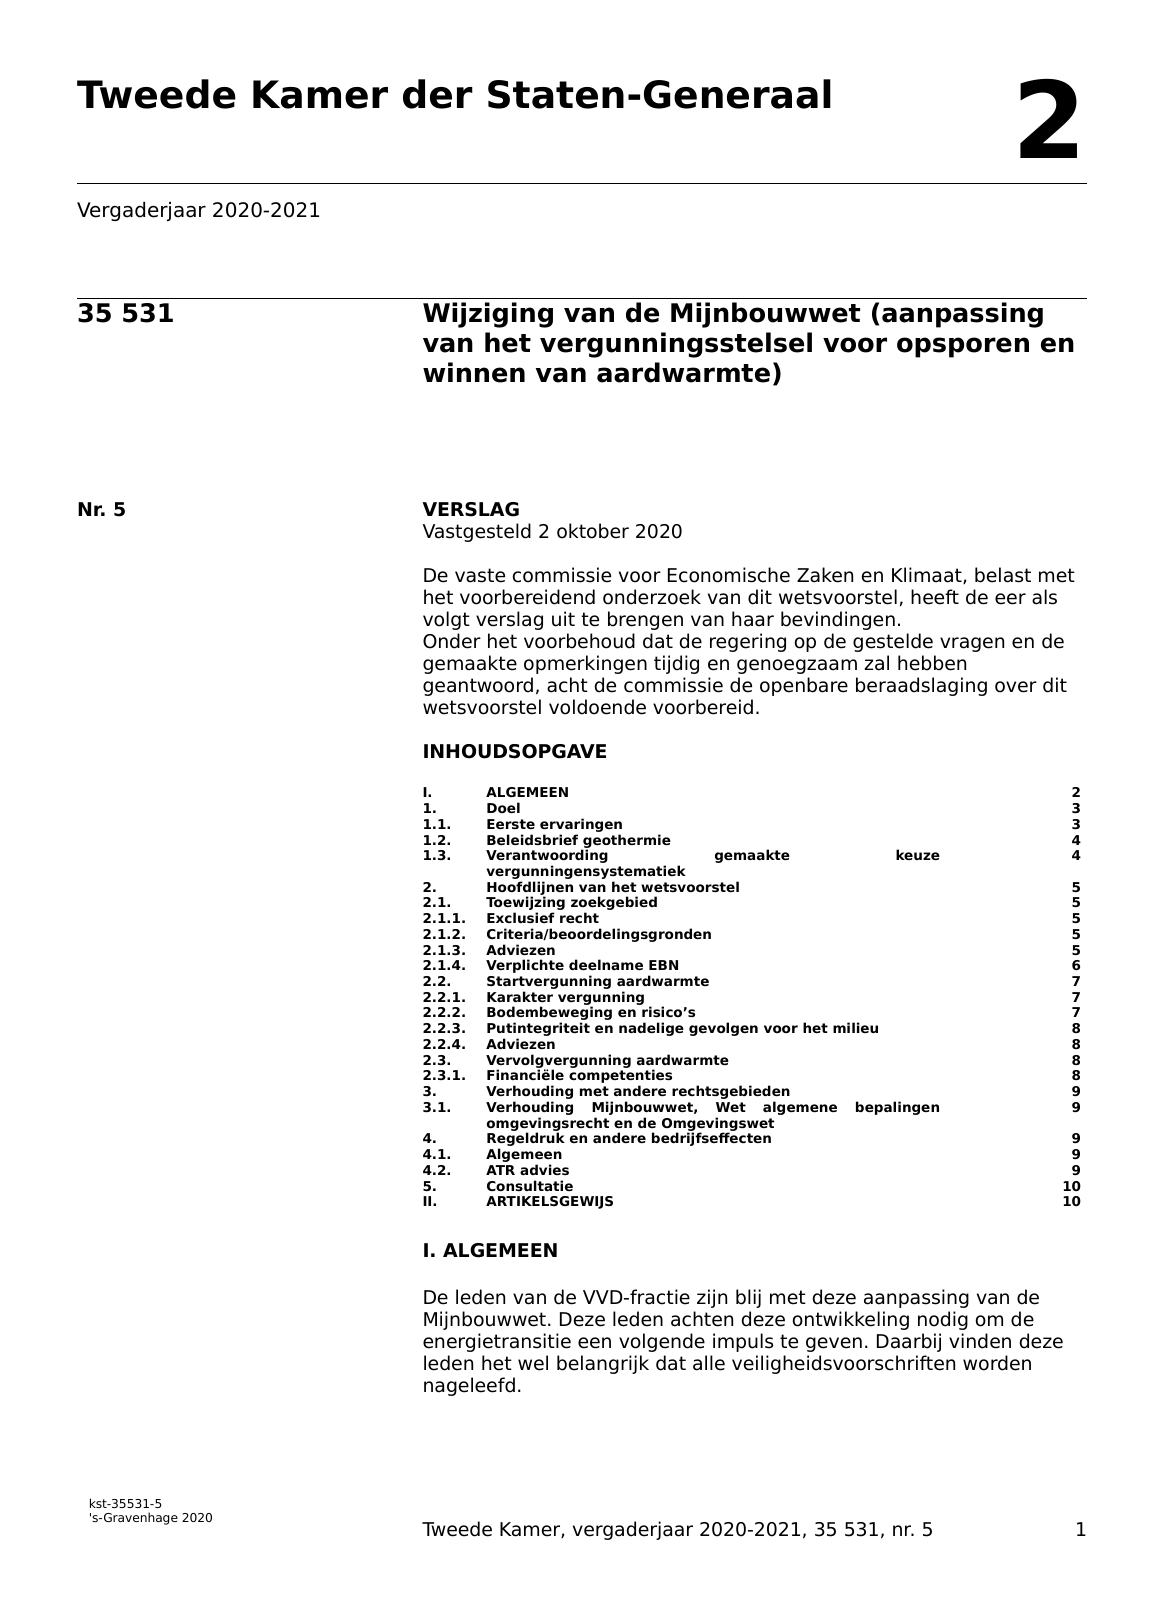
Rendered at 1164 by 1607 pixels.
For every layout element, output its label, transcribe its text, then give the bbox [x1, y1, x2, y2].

table_cell 8 [946, 1068, 1087, 1084]
table_cell 8 [946, 1021, 1087, 1037]
table_cell 7 [946, 1005, 1087, 1021]
subtitle Nr. 5 VERSLAG [77, 499, 1087, 521]
subtitle INHOUDSOPGAVE [422, 741, 1087, 763]
table_cell 4.2. [422, 1163, 480, 1178]
table_cell Eerste ervaringen [480, 817, 946, 832]
text Onder het voorbehoud dat de regering op de gestelde vragen en de gemaakte opmerkingen tijdig en genoegzaam zal hebben geantwoord, acht de commissie de openbare beraadslaging over dit wetsvoorstel voldoende voorbereid. [422, 631, 1087, 719]
table_cell Financiële competenties [480, 1068, 946, 1084]
table_cell ATR advies [480, 1163, 946, 1178]
table_cell 9 [946, 1147, 1087, 1163]
table_cell ARTIKELSGEWIJS [480, 1194, 946, 1210]
table_cell Putintegriteit en nadelige gevolgen voor het milieu [480, 1021, 946, 1037]
table_cell 4. [422, 1131, 480, 1147]
table_cell 2.1.1. [422, 911, 480, 927]
table_cell 6 [946, 958, 1087, 974]
table_cell Adviezen [480, 943, 946, 958]
table_cell 9 [946, 1084, 1087, 1100]
table_cell 4.1. [422, 1147, 480, 1163]
table_cell Regeldruk en andere bedrijfseffecten [480, 1131, 946, 1147]
table_cell 8 [946, 1053, 1087, 1068]
table_cell 3.1. [422, 1100, 480, 1131]
table_cell 1.2. [422, 832, 480, 848]
table_cell 3 [946, 817, 1087, 832]
subtitle I. ALGEMEEN [422, 1240, 1087, 1262]
table_cell Criteria/beoordelingsgronden [480, 927, 946, 942]
text kst-35531-5 [88, 1497, 323, 1511]
table_cell 2.2.4. [422, 1037, 480, 1052]
table_cell 2.2.1. [422, 990, 480, 1005]
table_cell 9 [946, 1163, 1087, 1178]
table_header 2 [886, 59, 1087, 183]
table_cell 1.1. [422, 817, 480, 832]
table_cell Karakter vergunning [480, 990, 946, 1005]
table_cell 1.3. [422, 848, 480, 879]
table_cell Startvergunning aardwarmte [480, 974, 946, 989]
table_cell 7 [946, 974, 1087, 989]
table_cell 5 [946, 943, 1087, 958]
table_cell 5 [946, 880, 1087, 895]
table_cell Toewijzing zoekgebied [480, 895, 946, 911]
table_cell 5 [946, 895, 1087, 911]
table_header Tweede Kamer der Staten-Generaal [77, 59, 886, 183]
table_cell 2.2.3. [422, 1021, 480, 1037]
table_cell Vervolgvergunning aardwarmte [480, 1053, 946, 1068]
table_cell 3 [946, 801, 1087, 817]
table_cell 2.1.4. [422, 958, 480, 974]
table_cell 10 [946, 1194, 1087, 1210]
table_cell Doel [480, 801, 946, 817]
table_header 2 [946, 785, 1087, 801]
table_cell Verplichte deelname EBN [480, 958, 946, 974]
table_cell Algemeen [480, 1147, 946, 1163]
text Vastgesteld 2 oktober 2020 [422, 521, 1087, 543]
text De leden van de VVD-fractie zijn blij met deze aanpassing van de Mijnbouwwet. Deze leden achten deze ontwikkeling nodig om de energietransitie een volgende impuls te geven. Daarbij vinden deze leden het wel belangrijk dat alle veiligheidsvoorschriften worden nageleefd. [422, 1287, 1087, 1397]
table_cell 10 [946, 1178, 1087, 1194]
table_cell 5 [946, 911, 1087, 927]
table_cell Beleidsbrief geothermie [480, 832, 946, 848]
table_cell 1. [422, 801, 480, 817]
table_cell Exclusief recht [480, 911, 946, 927]
table_cell Verhouding met andere rechtsgebieden [480, 1084, 946, 1100]
table_cell Verhouding Mijnbouwwet, Wet algemene bepalingen omgevingsrecht en de Omgevingswet [480, 1100, 946, 1131]
table_cell 2.1. [422, 895, 480, 911]
table_cell 2. [422, 880, 480, 895]
text 's-Gravenhage 2020 [88, 1511, 323, 1525]
table_cell 2.3.1. [422, 1068, 480, 1084]
table_cell 3. [422, 1084, 480, 1100]
table_cell Adviezen [480, 1037, 946, 1052]
table_cell Consultatie [480, 1178, 946, 1194]
table_cell 7 [946, 990, 1087, 1005]
table_cell 8 [946, 1037, 1087, 1052]
table_cell 2.2. [422, 974, 480, 989]
table_cell 5 [946, 927, 1087, 942]
table_cell 2.1.3. [422, 943, 480, 958]
table_cell Vergaderjaar 2020-2021 [77, 184, 1087, 298]
table_cell Hoofdlijnen van het wetsvoorstel [480, 880, 946, 895]
table_cell II. [422, 1194, 480, 1210]
table_cell 2.1.2. [422, 927, 480, 942]
table_header ALGEMEEN [480, 785, 946, 801]
table_cell 4 [946, 832, 1087, 848]
table_cell Bodembeweging en risico’s [480, 1005, 946, 1021]
subtitle 35 531 Wijziging van de Mijnbouwwet (aanpassing van het vergunningsstelsel voor opsporen en winnen van aardwarmte) [77, 299, 1087, 388]
table_header I. [422, 785, 480, 801]
table_cell 2.3. [422, 1053, 480, 1068]
table_cell 2.2.2. [422, 1005, 480, 1021]
text De vaste commissie voor Economische Zaken en Klimaat, belast met het voorbereidend onderzoek van dit wetsvoorstel, heeft de eer als volgt verslag uit te brengen van haar bevindingen. [422, 565, 1087, 631]
table_cell 4 [946, 848, 1087, 879]
table_cell Verantwoording gemaakte keuze vergunningensystematiek [480, 848, 946, 879]
table_cell 9 [946, 1100, 1087, 1131]
table_cell 5. [422, 1178, 480, 1194]
table_cell 9 [946, 1131, 1087, 1147]
